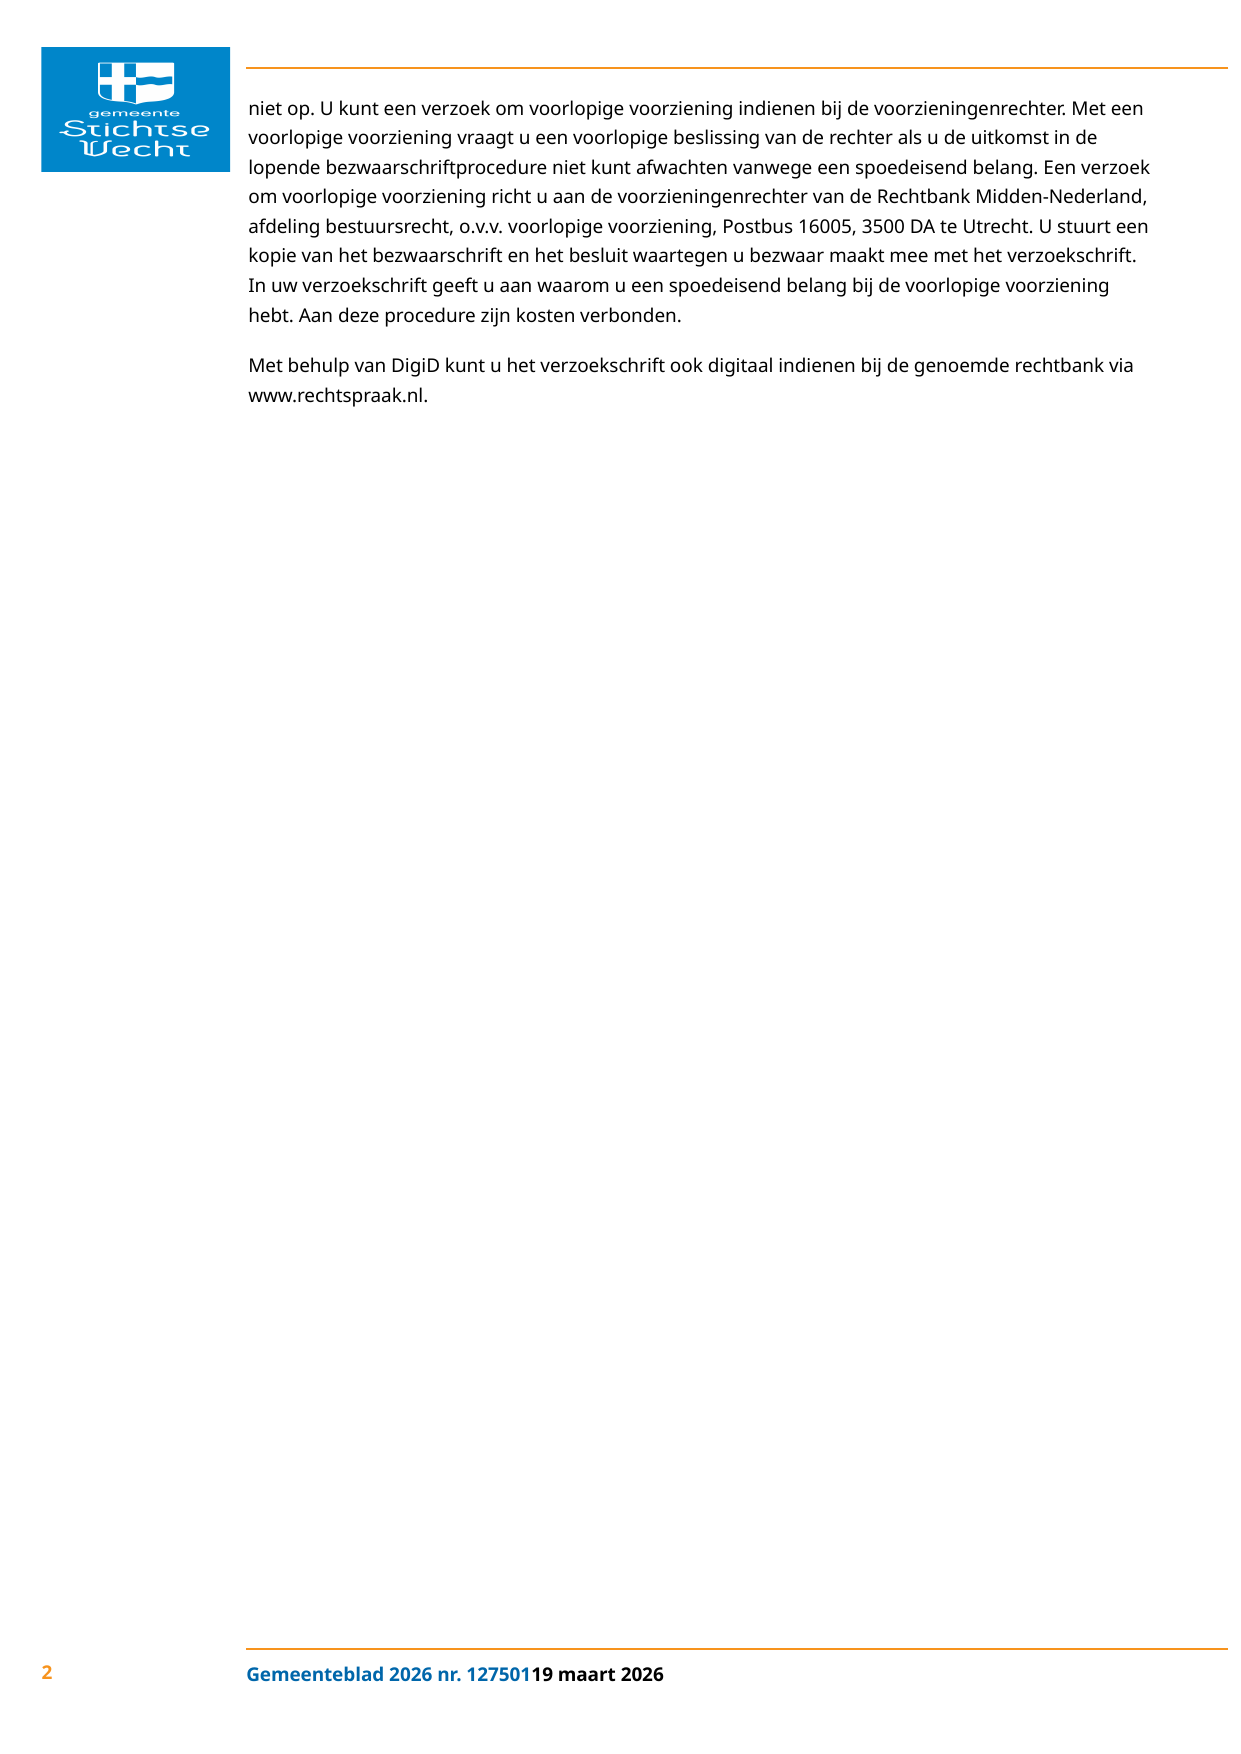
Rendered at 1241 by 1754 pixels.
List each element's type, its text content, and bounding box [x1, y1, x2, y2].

picture [137, 63, 174, 103]
picture [99, 63, 135, 101]
text Met behulp van DigiD kunt u het verzoekschrift ook digitaal indienen bij de genoemde rechtbank via www.rechtspraak.nl. [248, 352, 1152, 408]
text niet op. U kunt een verzoek om voorlopige voorziening indienen bij de voorzieningenrechter. Met een voorlopige voorziening vraagt u een voorlopige beslissing van de rechter als u de uitkomst in de lopende bezwaarschriftprocedure niet kunt afwachten vanwege een spoedeisend belang. Een verzoek om voorlopige voorziening richt u aan de voorzieningenrechter van de Rechtbank Midden-Nederland, afdeling bestuursrecht, o.v.v. voorlopige voorziening, Postbus 16005, 3500 DA te Utrecht. U stuurt een kopie van het bezwaarschrift en het besluit waartegen u bezwaar maakt mee met het verzoekschrift. In uw verzoekschrift geeft u aan waarom u een spoedeisend belang bij de voorlopige voorziening hebt. Aan deze procedure zijn kosten verbonden. [248, 95, 1152, 328]
